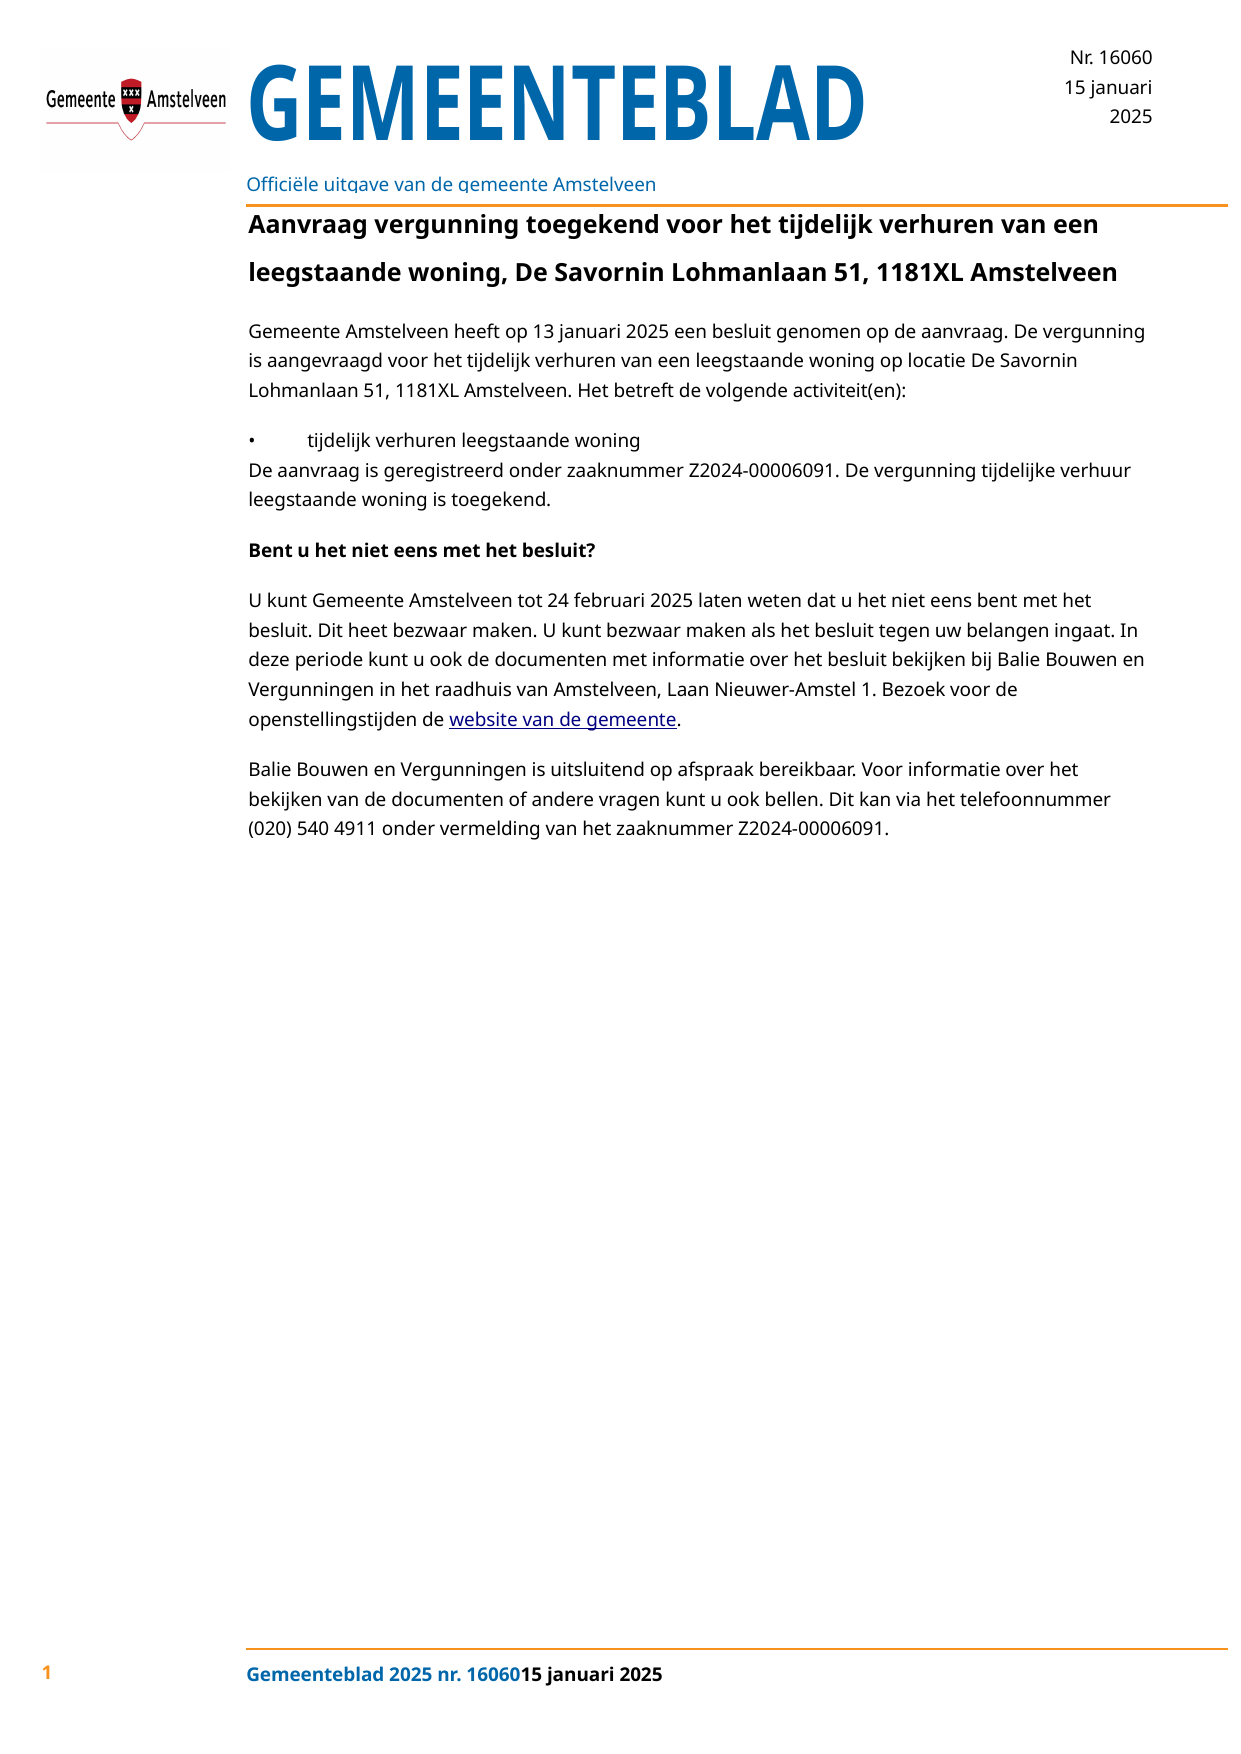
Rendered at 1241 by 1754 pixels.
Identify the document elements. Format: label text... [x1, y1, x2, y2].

text U kunt Gemeente Amstelveen tot 24 februari 2025 laten weten dat u het niet eens bent met het besluit. Dit heet bezwaar maken. U kunt bezwaar maken als het besluit tegen uw belangen ingaat. In deze periode kunt u ook de documenten met informatie over het besluit bekijken bij Balie Bouwen en Vergunningen in het raadhuis van Amstelveen, Laan Nieuwer-Amstel 1. Bezoek voor de openstellingstijden de website van de gemeente. [248, 587, 1152, 732]
text Gemeente Amstelveen heeft op 13 januari 2025 een besluit genomen op de aanvraag. De vergunning is aangevraagd voor het tijdelijk verhuren van een leegstaande woning op locatie De Savornin Lohmanlaan 51, 1181XL Amstelveen. Het betreft de volgende activiteit(en): [248, 318, 1152, 403]
list tijdelijk verhuren leegstaande woning [248, 427, 1152, 453]
picture [41, 47, 231, 172]
text De aanvraag is geregistreerd onder zaaknummer Z2024-00006091. De vergunning tijdelijke verhuur leegstaande woning is toegekend. [248, 457, 1152, 512]
text Bent u het niet eens met het besluit? [248, 537, 1152, 563]
text Aanvraag vergunning toegekend voor het tijdelijk verhuren van een leegstaande woning, De Savornin Lohmanlaan 51, 1181XL Amstelveen [248, 207, 1152, 288]
text Balie Bouwen en Vergunningen is uitsluitend op afspraak bereikbaar. Voor informatie over het bekijken van de documenten of andere vragen kunt u ook bellen. Dit kan via het telefoonnummer (020) 540 4911 onder vermelding van het zaaknummer Z2024-00006091. [248, 756, 1152, 841]
